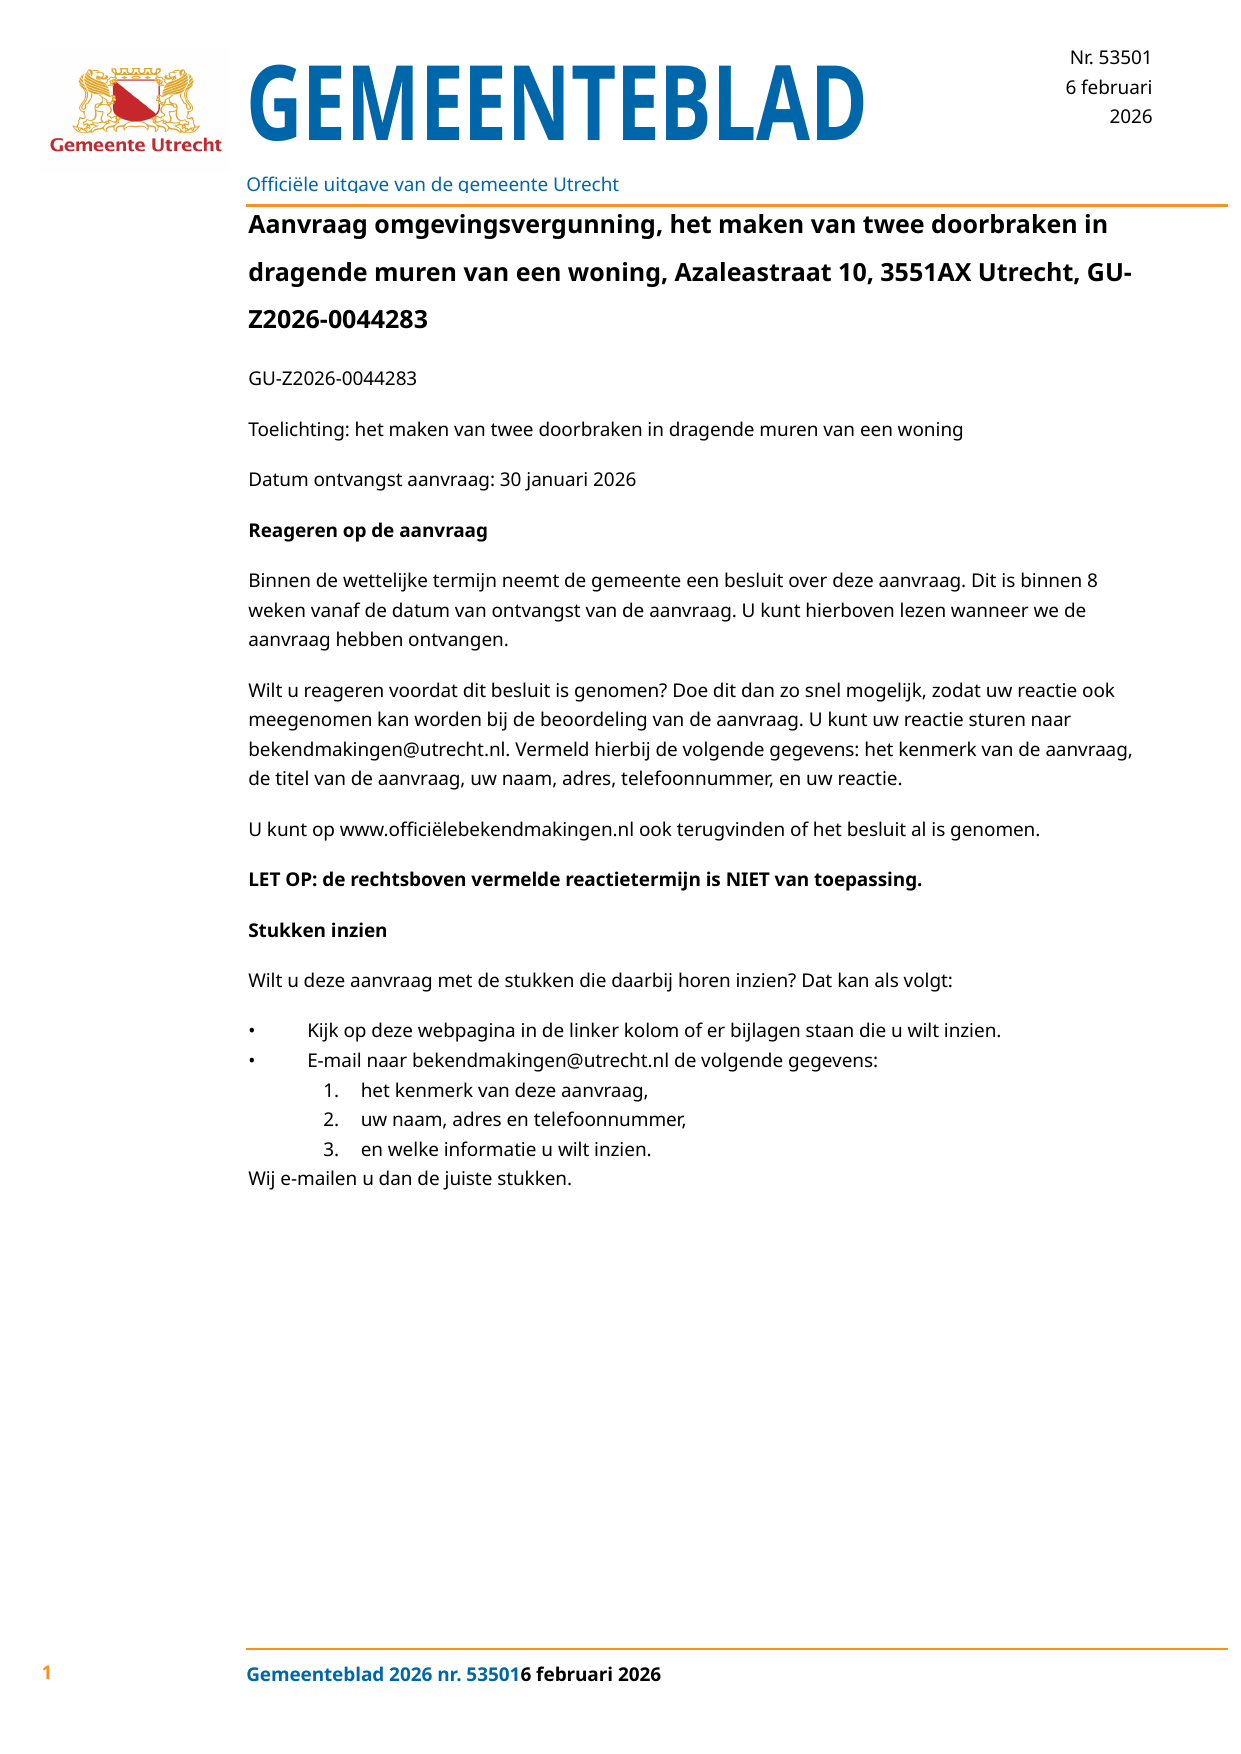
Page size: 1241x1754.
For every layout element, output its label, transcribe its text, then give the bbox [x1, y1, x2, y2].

text Wilt u deze aanvraag met de stukken die daarbij horen inzien? Dat kan als volgt: [248, 967, 1152, 993]
picture [41, 47, 231, 172]
list E-mail naar bekendmakingen@utrecht.nl de volgende gegevens: [248, 1047, 1152, 1073]
list het kenmerk van deze aanvraag, [323, 1077, 1152, 1102]
text Binnen de wettelijke termijn neemt de gemeente een besluit over deze aanvraag. Dit is binnen 8 weken vanaf de datum van ontvangst van de aanvraag. U kunt hierboven lezen wanneer we de aanvraag hebben ontvangen. [248, 567, 1152, 652]
text Wilt u reageren voordat dit besluit is genomen? Doe dit dan zo snel mogelijk, zodat uw reactie ook meegenomen kan worden bij de beoordeling van de aanvraag. U kunt uw reactie sturen naar bekendmakingen@utrecht.nl. Vermeld hierbij de volgende gegevens: het kenmerk van de aanvraag, de titel van de aanvraag, uw naam, adres, telefoonnummer, en uw reactie. [248, 677, 1152, 791]
text Aanvraag omgevingsvergunning, het maken van twee doorbraken in dragende muren van een woning, Azaleastraat 10, 3551AX Utrecht, GU-Z2026-0044283 [248, 207, 1152, 336]
text Datum ontvangst aanvraag: 30 januari 2026 [248, 466, 1152, 492]
text GU-Z2026-0044283 [248, 366, 1152, 391]
text Wij e-mailen u dan de juiste stukken. [248, 1166, 1152, 1191]
text Stukken inzien [248, 917, 1152, 942]
text Reageren op de aanvraag [248, 517, 1152, 542]
list uw naam, adres en telefoonnummer, [323, 1106, 1152, 1132]
text Toelichting: het maken van twee doorbraken in dragende muren van een woning [248, 416, 1152, 442]
text U kunt op www.officiëlebekendmakingen.nl ook terugvinden of het besluit al is genomen. [248, 816, 1152, 842]
list en welke informatie u wilt inzien. [323, 1136, 1152, 1162]
text LET OP: de rechtsboven vermelde reactietermijn is NIET van toepassing. [248, 866, 1152, 892]
list Kijk op deze webpagina in de linker kolom of er bijlagen staan die u wilt inzien. [248, 1018, 1152, 1043]
